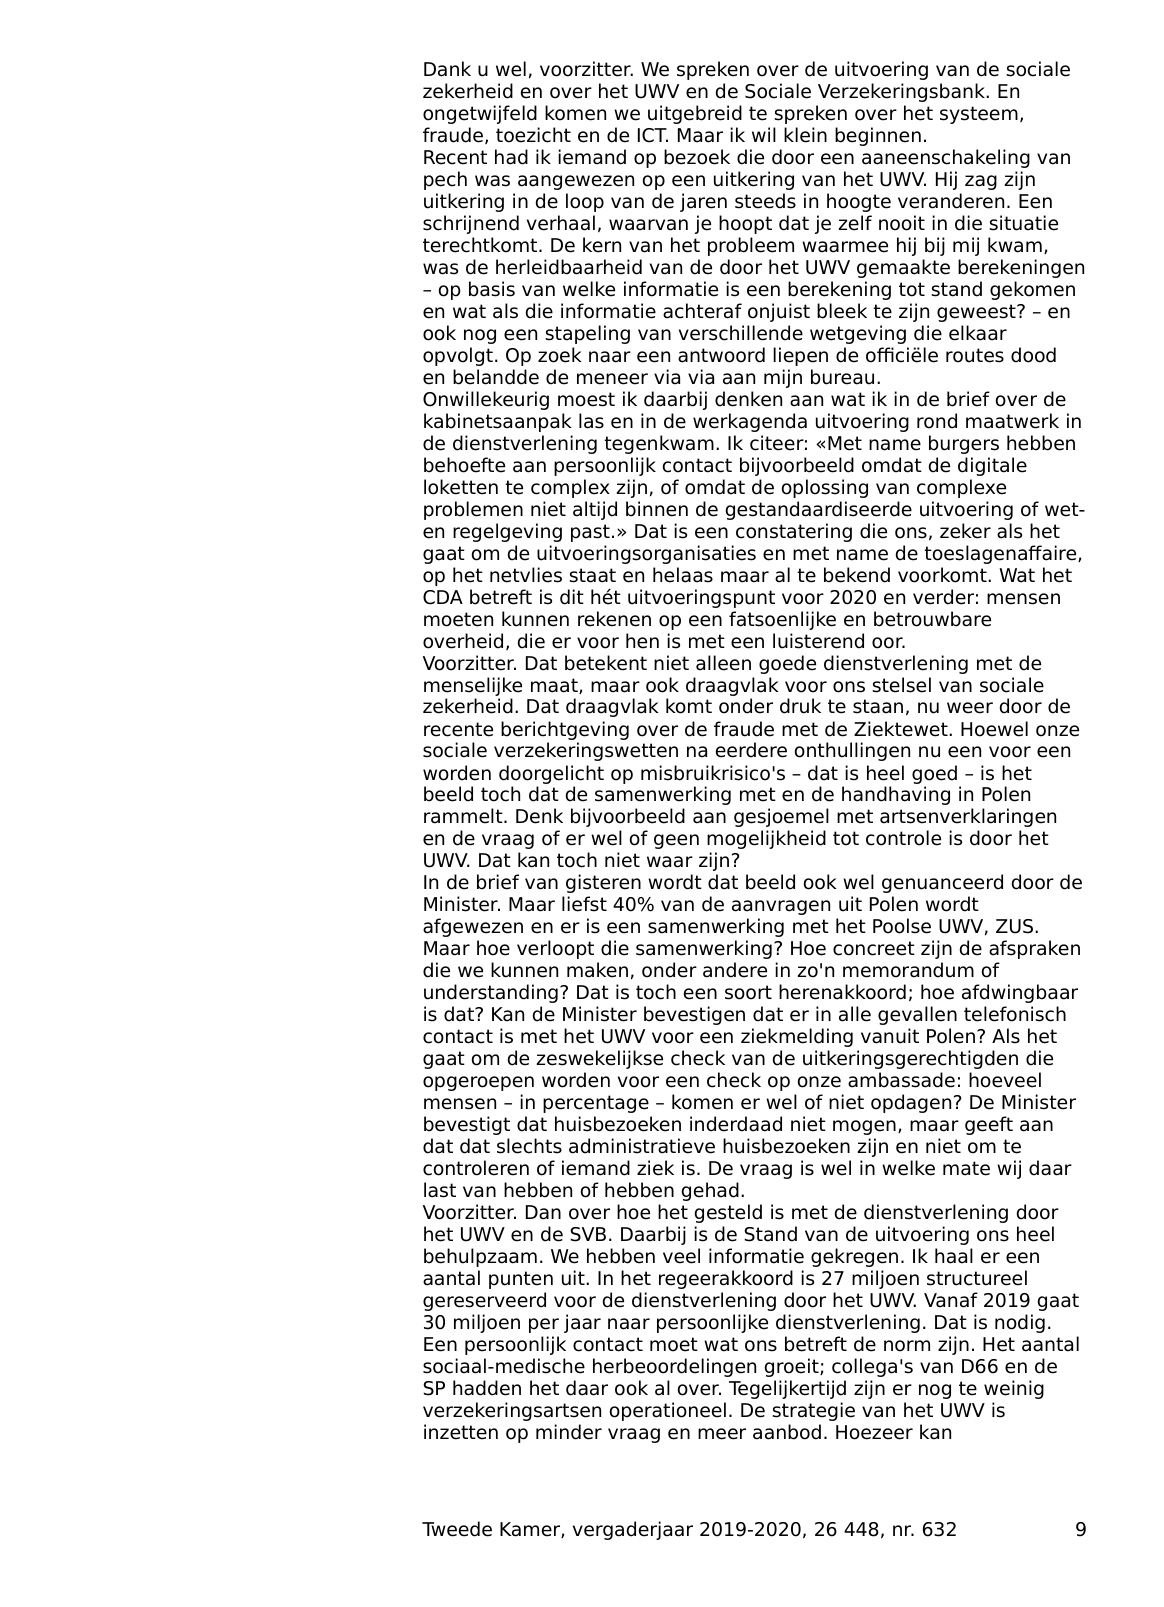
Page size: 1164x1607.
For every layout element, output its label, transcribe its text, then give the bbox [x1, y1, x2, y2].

text Voorzitter. Dat betekent niet alleen goede dienstverlening met de menselijke maat, maar ook draagvlak voor ons stelsel van sociale zekerheid. Dat draagvlak komt onder druk te staan, nu weer door de recente berichtgeving over de fraude met de Ziektewet. Hoewel onze sociale verzekeringswetten na eerdere onthullingen nu een voor een worden doorgelicht op misbruikrisico's – dat is heel goed – is het beeld toch dat de samenwerking met en de handhaving in Polen rammelt. Denk bijvoorbeeld aan gesjoemel met artsenverklaringen en de vraag of er wel of geen mogelijkheid tot controle is door het UWV. Dat kan toch niet waar zijn? [422, 652, 1087, 872]
text Recent had ik iemand op bezoek die door een aaneenschakeling van pech was aangewezen op een uitkering van het UWV. Hij zag zijn uitkering in de loop van de jaren steeds in hoogte veranderen. Een schrijnend verhaal, waarvan je hoopt dat je zelf nooit in die situatie terechtkomt. De kern van het probleem waarmee hij bij mij kwam, was de herleidbaarheid van de door het UWV gemaakte berekeningen – op basis van welke informatie is een berekening tot stand gekomen en wat als die informatie achteraf onjuist bleek te zijn geweest? – en ook nog een stapeling van verschillende wetgeving die elkaar opvolgt. Op zoek naar een antwoord liepen de officiële routes dood en belandde de meneer via via aan mijn bureau. [422, 147, 1087, 389]
text In de brief van gisteren wordt dat beeld ook wel genuanceerd door de Minister. Maar liefst 40% van de aanvragen uit Polen wordt afgewezen en er is een samenwerking met het Poolse UWV, ZUS. Maar hoe verloopt die samenwerking? Hoe concreet zijn de afspraken die we kunnen maken, onder andere in zo'n memorandum of understanding? Dat is toch een soort herenakkoord; hoe afdwingbaar is dat? Kan de Minister bevestigen dat er in alle gevallen telefonisch contact is met het UWV voor een ziekmelding vanuit Polen? Als het gaat om de zeswekelijkse check van de uitkeringsgerechtigden die opgeroepen worden voor een check op onze ambassade: hoeveel mensen – in percentage – komen er wel of niet opdagen? De Minister bevestigt dat huisbezoeken inderdaad niet mogen, maar geeft aan dat dat slechts administratieve huisbezoeken zijn en niet om te controleren of iemand ziek is. De vraag is wel in welke mate wij daar last van hebben of hebben gehad. [422, 872, 1087, 1202]
text Voorzitter. Dan over hoe het gesteld is met de dienstverlening door het UWV en de SVB. Daarbij is de Stand van de uitvoering ons heel behulpzaam. We hebben veel informatie gekregen. Ik haal er een aantal punten uit. In het regeerakkoord is 27 miljoen structureel gereserveerd voor de dienstverlening door het UWV. Vanaf 2019 gaat 30 miljoen per jaar naar persoonlijke dienstverlening. Dat is nodig. Een persoonlijk contact moet wat ons betreft de norm zijn. Het aantal sociaal-medische herbeoordelingen groeit; collega's van D66 en de SP hadden het daar ook al over. Tegelijkertijd zijn er nog te weinig verzekeringsartsen operationeel. De strategie van het UWV is inzetten op minder vraag en meer aanbod. Hoezeer kan [422, 1202, 1087, 1444]
text Dank u wel, voorzitter. We spreken over de uitvoering van de sociale zekerheid en over het UWV en de Sociale Verzekeringsbank. En ongetwijfeld komen we uitgebreid te spreken over het systeem, fraude, toezicht en de ICT. Maar ik wil klein beginnen. [422, 59, 1087, 147]
text Onwillekeurig moest ik daarbij denken aan wat ik in de brief over de kabinetsaanpak las en in de werkagenda uitvoering rond maatwerk in de dienstverlening tegenkwam. Ik citeer: «Met name burgers hebben behoefte aan persoonlijk contact bijvoorbeeld omdat de digitale loketten te complex zijn, of omdat de oplossing van complexe problemen niet altijd binnen de gestandaardiseerde uitvoering of wet- en regelgeving past.» Dat is een constatering die ons, zeker als het gaat om de uitvoeringsorganisaties en met name de toeslagenaffaire, op het netvlies staat en helaas maar al te bekend voorkomt. Wat het CDA betreft is dit hét uitvoeringspunt voor 2020 en verder: mensen moeten kunnen rekenen op een fatsoenlijke en betrouwbare overheid, die er voor hen is met een luisterend oor. [422, 389, 1087, 652]
